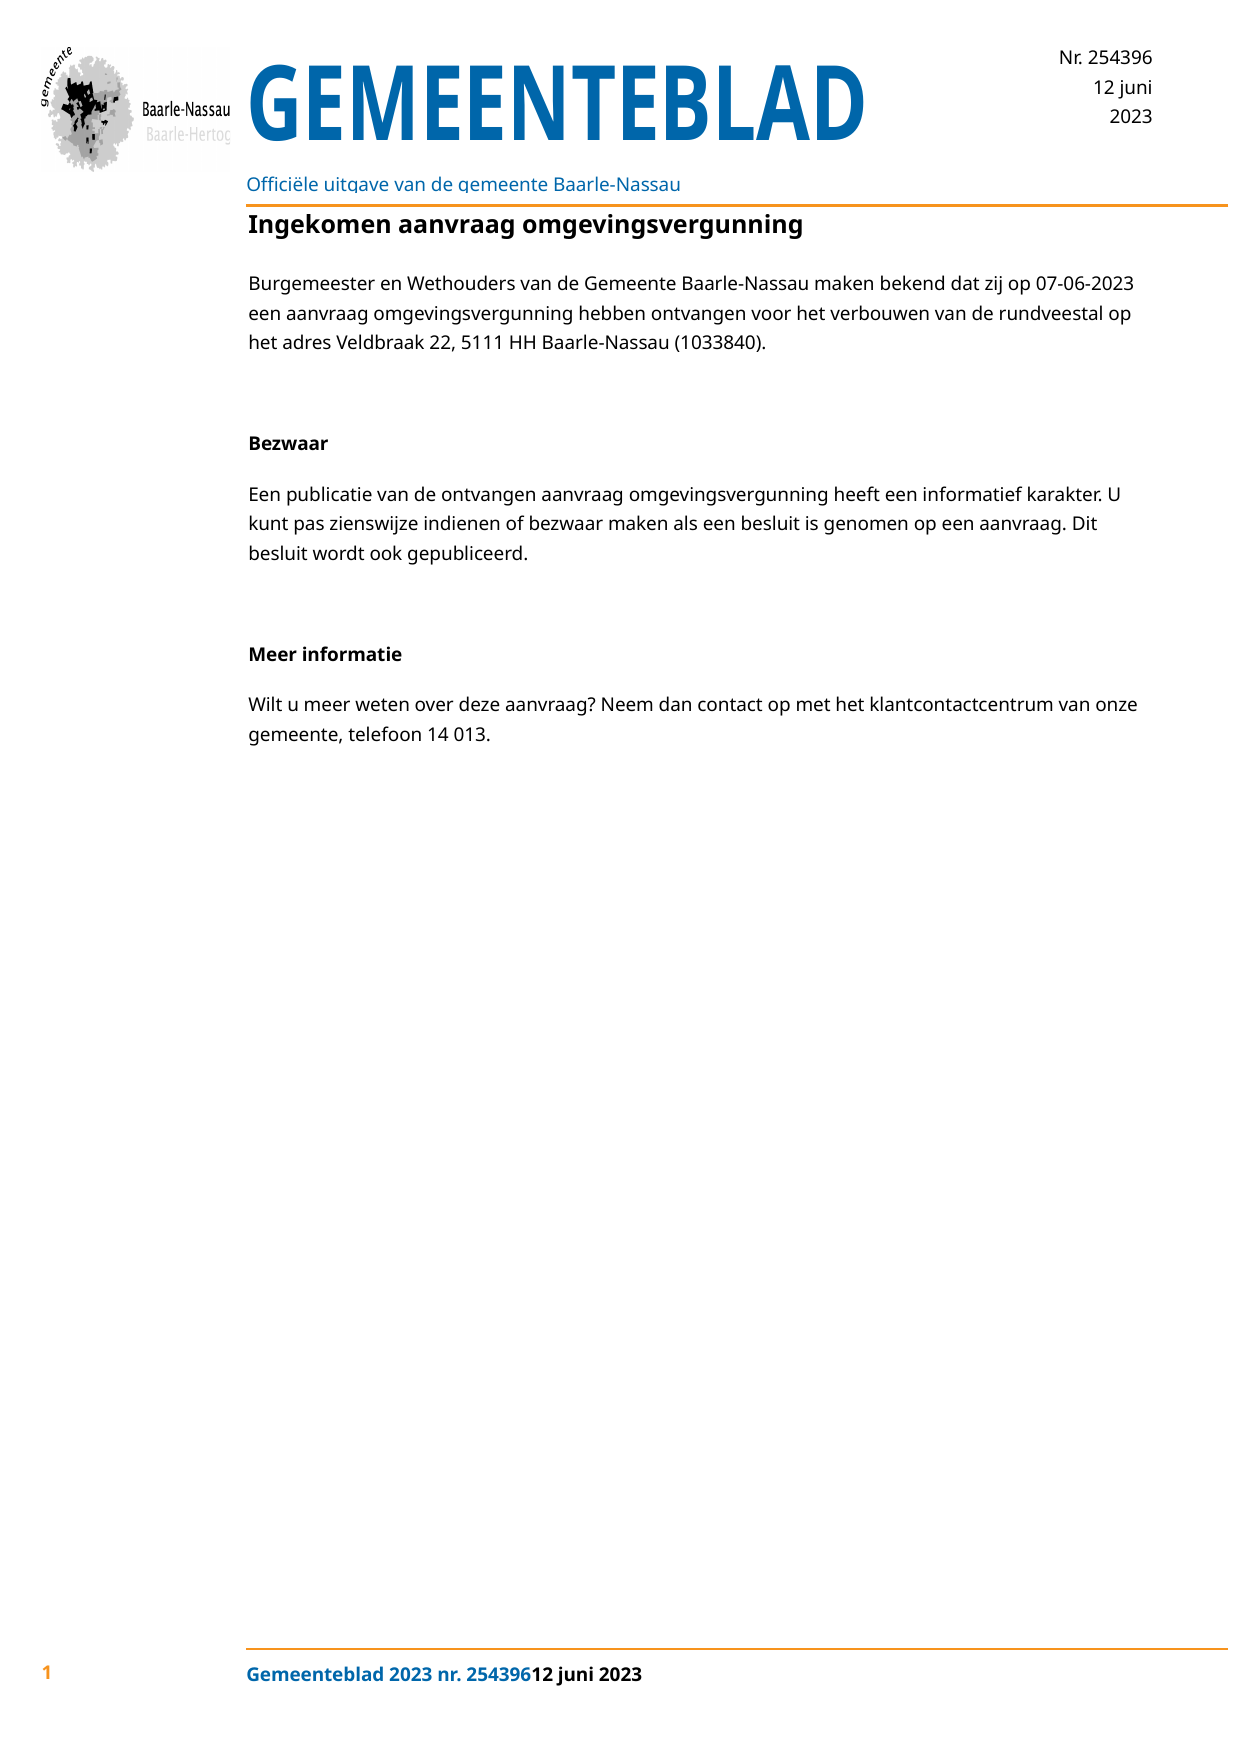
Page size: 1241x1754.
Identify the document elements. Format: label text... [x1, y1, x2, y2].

text Een publicatie van de ontvangen aanvraag omgevingsvergunning heeft een informatief karakter. U kunt pas zienswijze indienen of bezwaar maken als een besluit is genomen op een aanvraag. Dit besluit wordt ook gepubliceerd. [248, 481, 1152, 566]
picture [41, 47, 231, 172]
text Bezwaar [248, 430, 1152, 456]
text Burgemeester en Wethouders van de Gemeente Baarle-Nassau maken bekend dat zij op 07-06-2023 een aanvraag omgevingsvergunning hebben ontvangen voor het verbouwen van de rundveestal op het adres Veldbraak 22, 5111 HH Baarle-Nassau (1033840). [248, 270, 1152, 355]
text Wilt u meer weten over deze aanvraag? Neem dan contact op met het klantcontactcentrum van onze gemeente, telefoon 14 013. [248, 691, 1152, 746]
text Ingekomen aanvraag omgevingsvergunning [248, 207, 1152, 241]
text Meer informatie [248, 641, 1152, 666]
